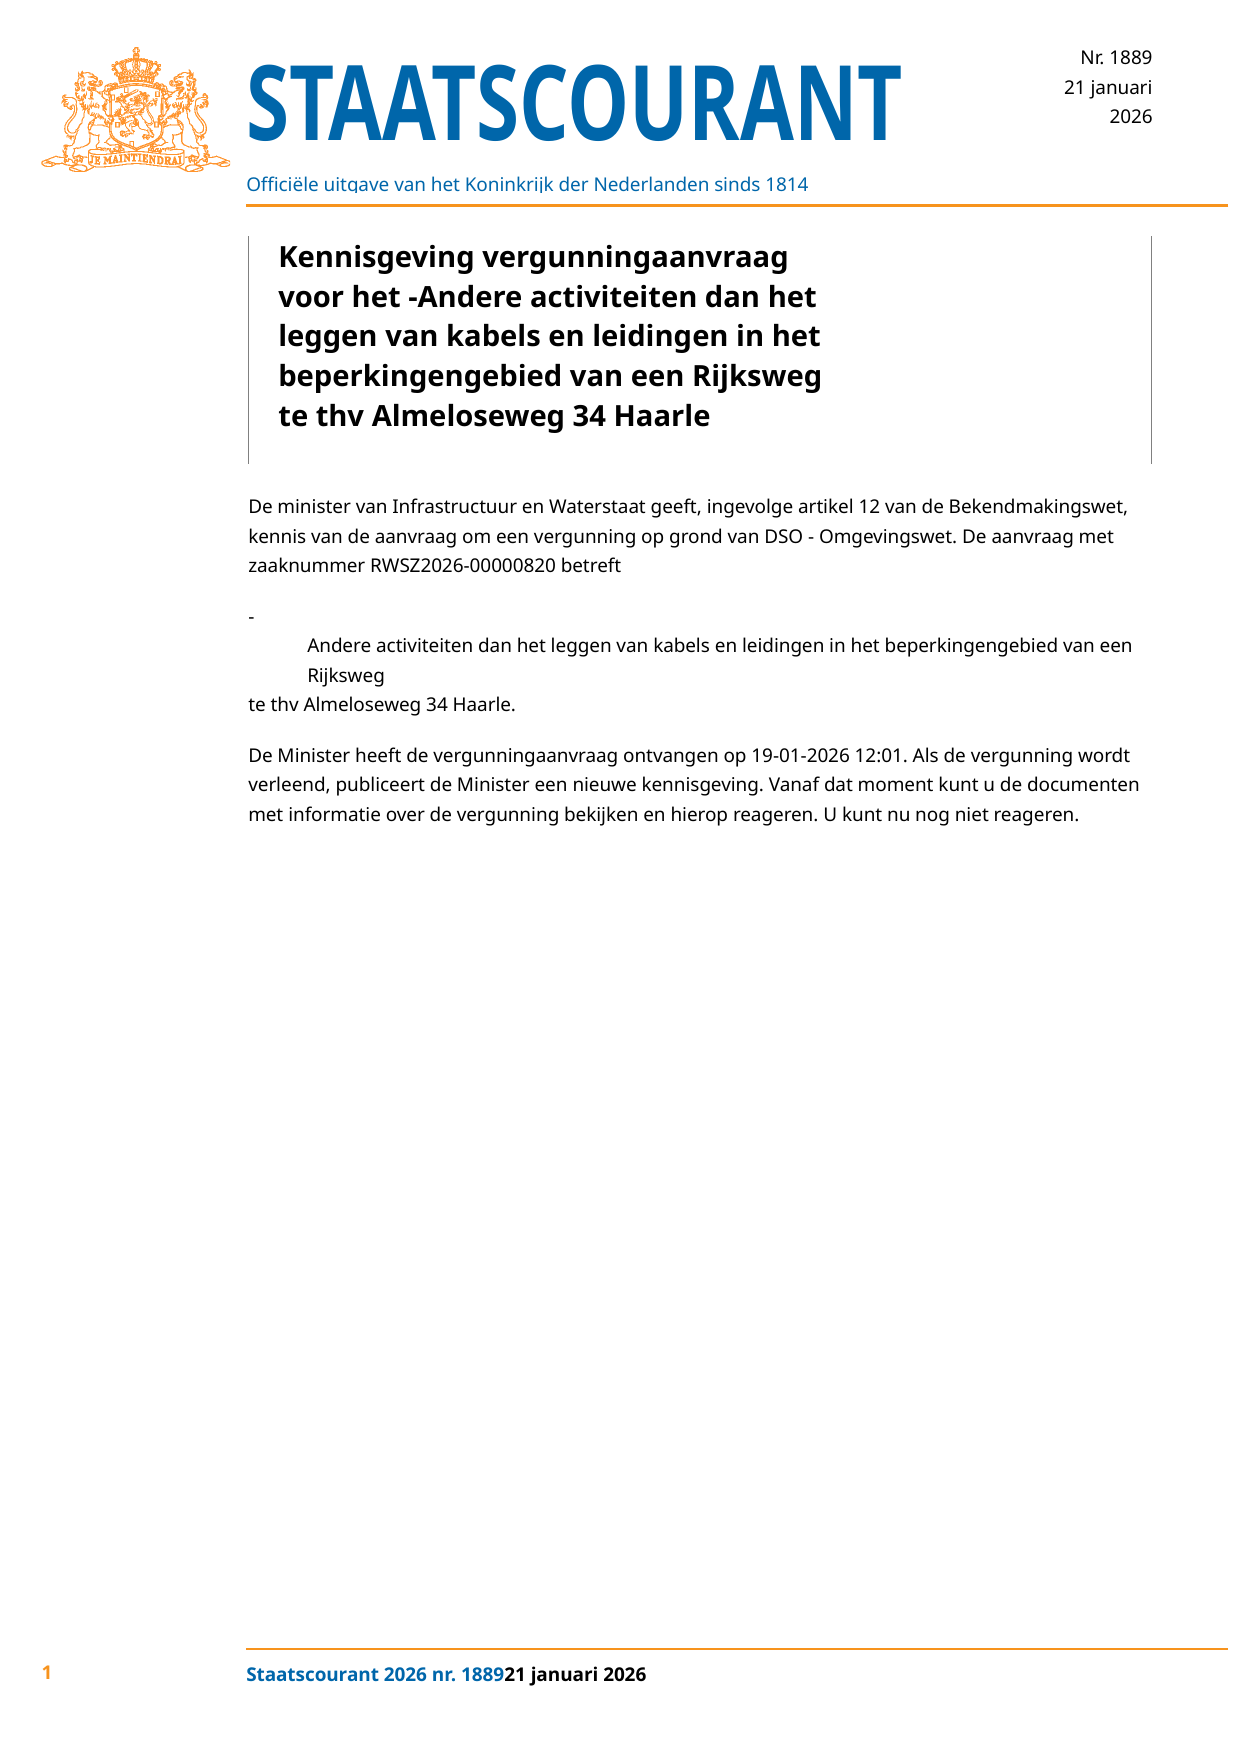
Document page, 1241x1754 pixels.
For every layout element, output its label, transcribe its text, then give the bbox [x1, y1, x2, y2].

list Andere activiteiten dan het leggen van kabels en leidingen in het beperkingengebied van een Rijksweg [248, 632, 1152, 688]
text te thv Almeloseweg 34 Haarle. [248, 692, 1152, 717]
picture [912, 236, 1090, 414]
text De minister van Infrastructuur en Waterstaat geeft, ingevolge artikel 12 van de Bekendmakingswet, kennis van de aanvraag om een vergunning op grond van DSO - Omgevingswet. De aanvraag met zaaknummer RWSZ2026-00000820 betreft [248, 493, 1152, 578]
table_header Kennisgeving vergunningaanvraag voor het -Andere activiteiten dan het leggen van kabels en leidingen in het beperkingengebied van een Rijksweg te thv Almeloseweg 34 Haarle [249, 236, 850, 464]
table_header [850, 414, 1151, 464]
picture [41, 47, 231, 172]
table_header [1090, 236, 1151, 413]
table_header [850, 236, 912, 413]
text De Minister heeft de vergunningaanvraag ontvangen op 19-01-2026 12:01. Als de vergunning wordt verleend, publiceert de Minister een nieuwe kennisgeving. Vanaf dat moment kunt u de documenten met informatie over de vergunning bekijken en hierop reageren. U kunt nu nog niet reageren. [248, 742, 1152, 827]
